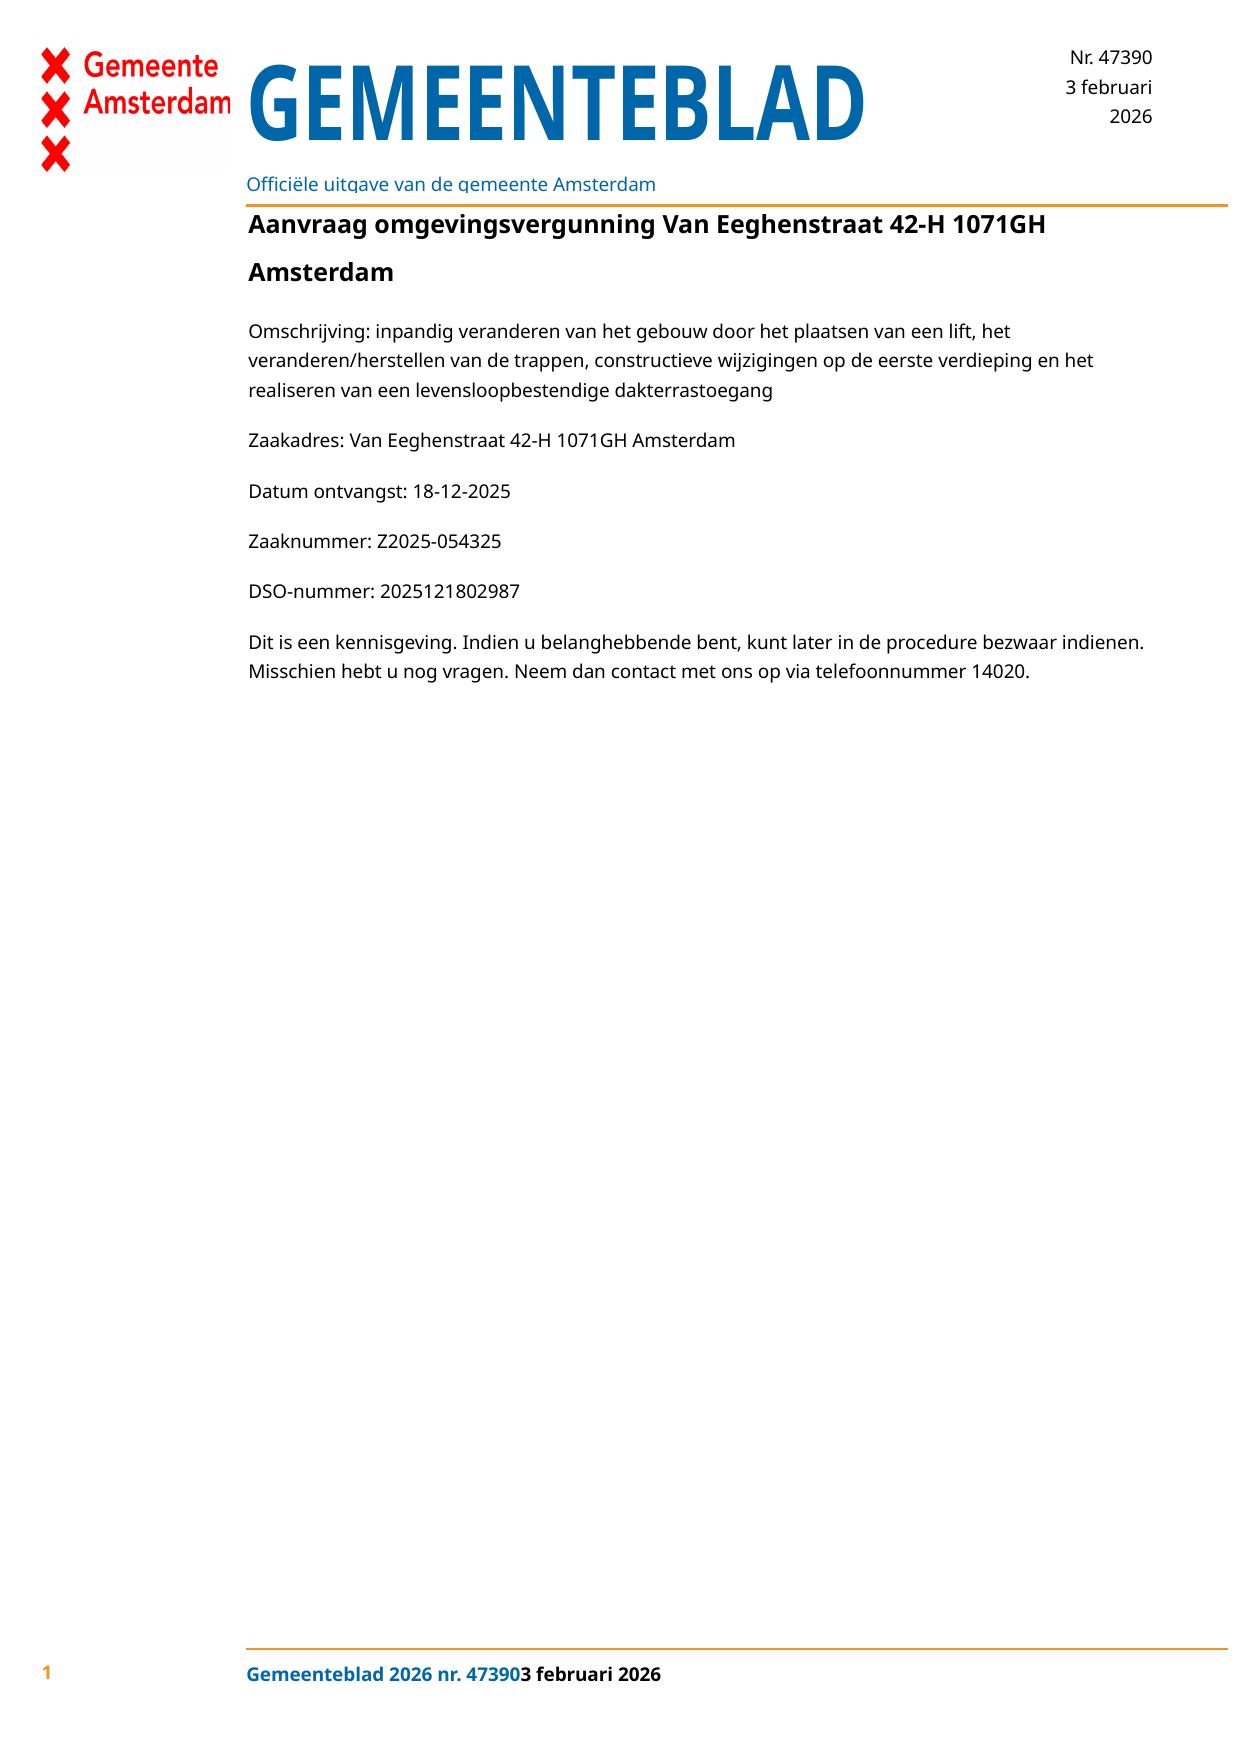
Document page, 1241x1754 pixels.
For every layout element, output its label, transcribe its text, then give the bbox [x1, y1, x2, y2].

text Aanvraag omgevingsvergunning Van Eeghenstraat 42-H 1071GH Amsterdam [248, 207, 1152, 288]
text Zaaknummer: Z2025-054325 [248, 528, 1152, 554]
text Zaakadres: Van Eeghenstraat 42-H 1071GH Amsterdam [248, 427, 1152, 453]
text DSO-nummer: 2025121802987 [248, 579, 1152, 604]
text Datum ontvangst: 18-12-2025 [248, 478, 1152, 504]
text Dit is een kennisgeving. Indien u belanghebbende bent, kunt later in de procedure bezwaar indienen. Misschien hebt u nog vragen. Neem dan contact met ons op via telefoonnummer 14020. [248, 629, 1152, 684]
picture [41, 47, 231, 172]
text Omschrijving: inpandig veranderen van het gebouw door het plaatsen van een lift, het veranderen/herstellen van de trappen, constructieve wijzigingen op de eerste verdieping en het realiseren van een levensloopbestendige dakterrastoegang [248, 318, 1152, 403]
